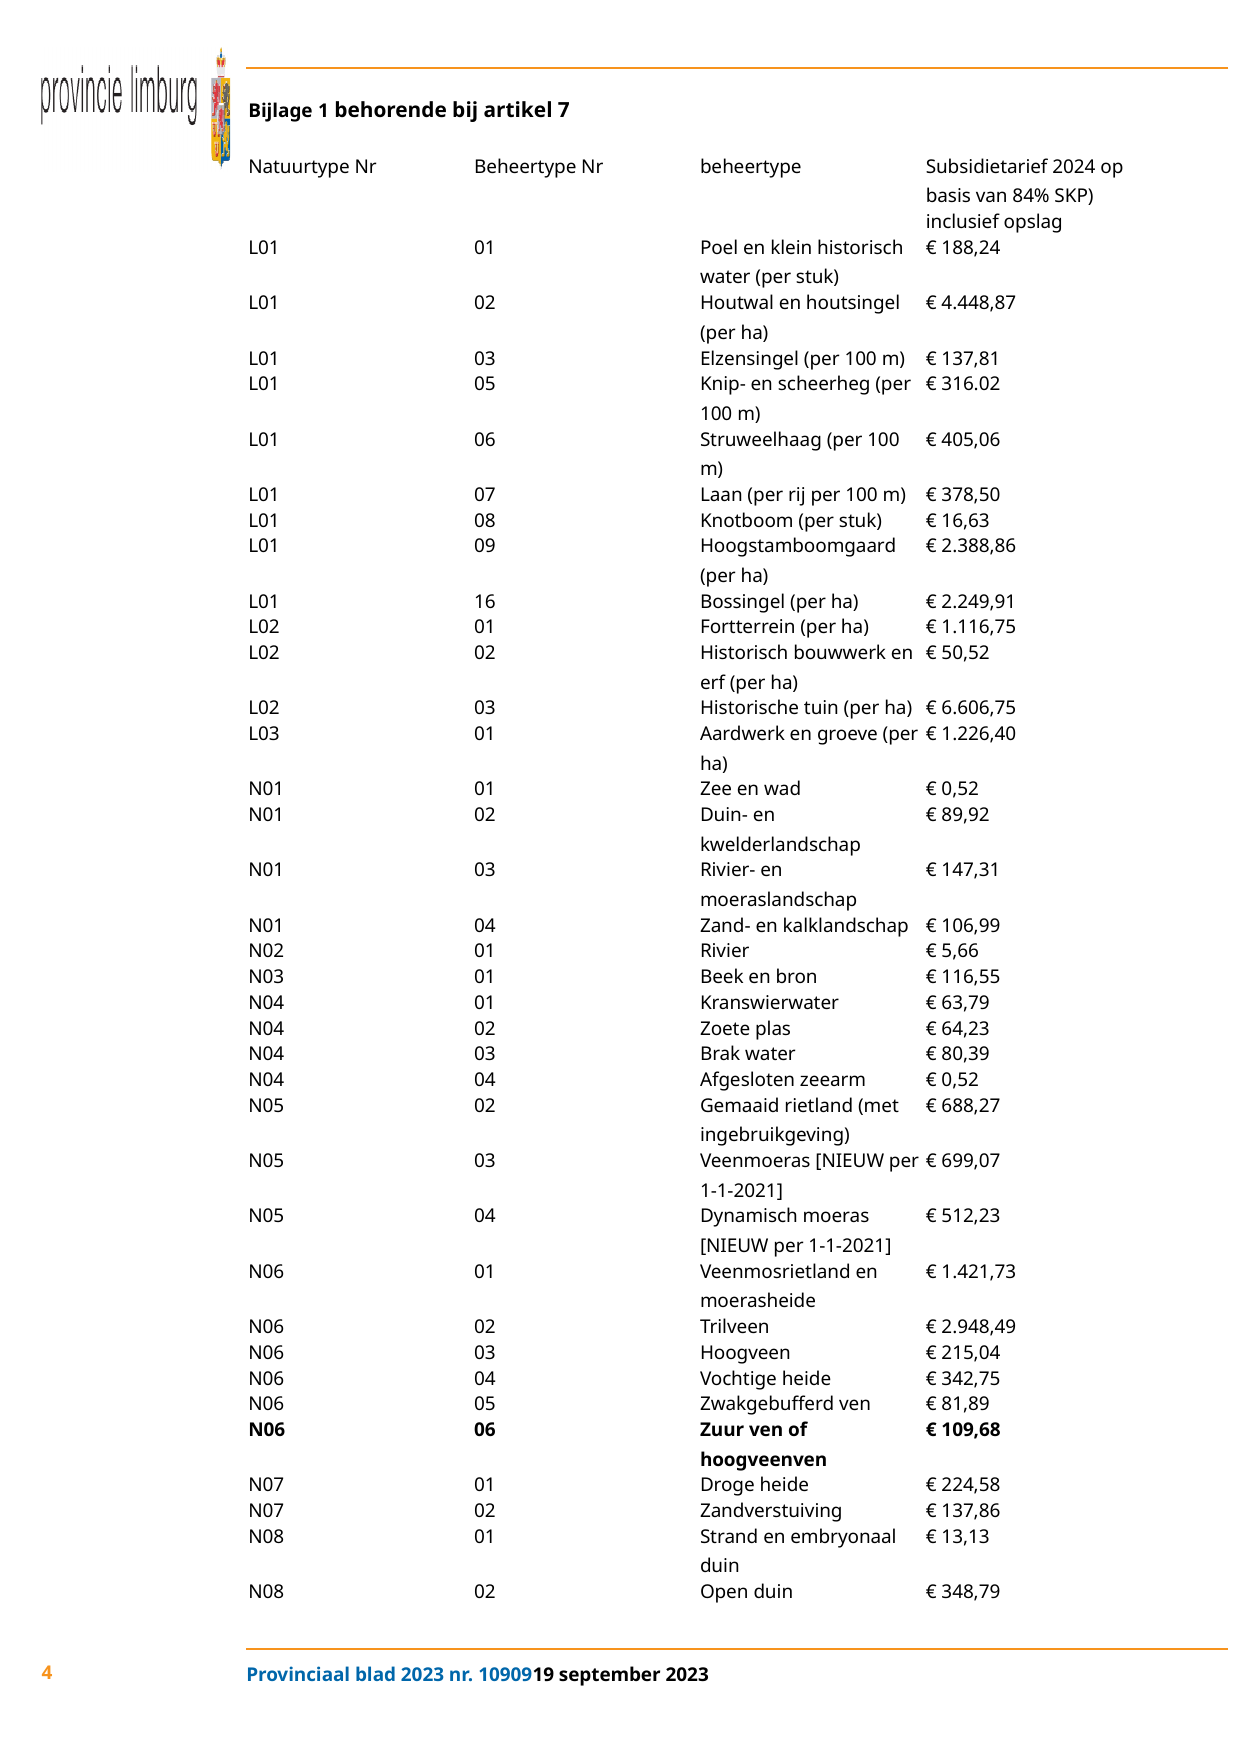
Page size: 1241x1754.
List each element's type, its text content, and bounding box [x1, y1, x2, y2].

table_cell N07 [248, 1472, 474, 1497]
table_cell € 13,13 [926, 1523, 1152, 1578]
table_cell Gemaaid rietland (met ingebruikgeving) [700, 1092, 926, 1147]
table_cell Elzensingel (per 100 m) [700, 345, 926, 370]
table_cell Poel en klein historisch water (per stuk) [700, 234, 926, 289]
table_cell [474, 208, 700, 234]
table_cell € 2.948,49 [926, 1313, 1152, 1339]
table_cell € 512,23 [926, 1203, 1152, 1258]
table_cell Rivier- en moeraslandschap [700, 857, 926, 912]
table_cell N06 [248, 1313, 474, 1339]
table_cell 03 [474, 1041, 700, 1066]
table_cell € 81,89 [926, 1391, 1152, 1416]
table_cell N03 [248, 964, 474, 989]
table_cell Laan (per rij per 100 m) [700, 481, 926, 507]
table_cell N06 [248, 1391, 474, 1416]
table_cell N01 [248, 912, 474, 938]
table_cell N01 [248, 776, 474, 801]
table_cell Vochtige heide [700, 1365, 926, 1391]
table_cell Hoogstamboomgaard (per ha) [700, 533, 926, 588]
table_cell 02 [474, 801, 700, 857]
table_cell € 378,50 [926, 481, 1152, 507]
table_cell € 699,07 [926, 1148, 1152, 1203]
table_cell Veenmoeras [NIEUW per 1-1-2021] [700, 1148, 926, 1203]
table_cell 01 [474, 938, 700, 963]
table_cell € 688,27 [926, 1092, 1152, 1147]
table_header beheertype [700, 153, 926, 208]
table_cell € 215,04 [926, 1339, 1152, 1365]
table_cell 02 [474, 1497, 700, 1523]
table_cell 04 [474, 1066, 700, 1092]
table_cell € 0,52 [926, 776, 1152, 801]
table_cell Knotboom (per stuk) [700, 507, 926, 532]
table_cell 01 [474, 989, 700, 1015]
table_cell Dynamisch moeras [NIEUW per 1-1-2021] [700, 1203, 926, 1258]
table_cell € 109,68 [926, 1416, 1152, 1472]
table_header Subsidietarief 2024 op basis van 84% SKP) [926, 153, 1152, 208]
table_cell Fortterrein (per ha) [700, 614, 926, 639]
table_cell Houtwal en houtsingel (per ha) [700, 289, 926, 345]
table_header Beheertype Nr [474, 153, 700, 208]
table_cell N01 [248, 857, 474, 912]
table_cell L01 [248, 481, 474, 507]
table_cell Zwakgebufferd ven [700, 1391, 926, 1416]
table_cell € 0,52 [926, 1066, 1152, 1092]
table_cell Trilveen [700, 1313, 926, 1339]
table_cell € 6.606,75 [926, 695, 1152, 720]
table_cell 03 [474, 1148, 700, 1203]
table_cell € 50,52 [926, 639, 1152, 694]
table_cell Historische tuin (per ha) [700, 695, 926, 720]
table_cell N08 [248, 1578, 474, 1604]
table_cell 09 [474, 533, 700, 588]
table_cell 01 [474, 720, 700, 776]
table_cell 01 [474, 1523, 700, 1578]
table_cell 02 [474, 289, 700, 345]
table_cell inclusief opslag [926, 208, 1152, 234]
table_cell Struweelhaag (per 100 m) [700, 426, 926, 481]
table_cell L01 [248, 533, 474, 588]
table_cell N04 [248, 1015, 474, 1041]
table_cell 16 [474, 588, 700, 613]
table_cell 03 [474, 695, 700, 720]
table_cell Knip- en scheerheg (per 100 m) [700, 370, 926, 426]
table_cell € 1.116,75 [926, 614, 1152, 639]
table_cell € 80,39 [926, 1041, 1152, 1066]
table_cell € 137,86 [926, 1497, 1152, 1523]
table_cell L01 [248, 345, 474, 370]
table_cell Zoete plas [700, 1015, 926, 1041]
table_cell € 16,63 [926, 507, 1152, 532]
table_cell L01 [248, 370, 474, 426]
table_cell Kranswierwater [700, 989, 926, 1015]
table_cell L02 [248, 695, 474, 720]
table_cell Brak water [700, 1041, 926, 1066]
table_cell Rivier [700, 938, 926, 963]
table_cell L03 [248, 720, 474, 776]
table_cell 03 [474, 345, 700, 370]
table_cell 02 [474, 1015, 700, 1041]
table_cell Historisch bouwwerk en erf (per ha) [700, 639, 926, 694]
table_cell € 64,23 [926, 1015, 1152, 1041]
table_cell N02 [248, 938, 474, 963]
table_cell N06 [248, 1416, 474, 1472]
table_cell Veenmosrietland en moerasheide [700, 1258, 926, 1313]
table_cell N05 [248, 1203, 474, 1258]
picture [41, 47, 231, 172]
table_cell 08 [474, 507, 700, 532]
table_cell 06 [474, 426, 700, 481]
table_cell 02 [474, 1313, 700, 1339]
table_cell 05 [474, 1391, 700, 1416]
table_cell 01 [474, 1472, 700, 1497]
table_cell € 2.249,91 [926, 588, 1152, 613]
table_cell € 5,66 [926, 938, 1152, 963]
table_cell L01 [248, 588, 474, 613]
table_cell Afgesloten zeearm [700, 1066, 926, 1092]
table_cell Aardwerk en groeve (per ha) [700, 720, 926, 776]
table_cell 01 [474, 1258, 700, 1313]
table_cell N04 [248, 989, 474, 1015]
table_cell 04 [474, 1365, 700, 1391]
table_cell € 4.448,87 [926, 289, 1152, 345]
table_cell L01 [248, 289, 474, 345]
table_cell Strand en embryonaal duin [700, 1523, 926, 1578]
table_cell € 89,92 [926, 801, 1152, 857]
table_cell 04 [474, 912, 700, 938]
table_cell Beek en bron [700, 964, 926, 989]
table_cell 01 [474, 614, 700, 639]
table_cell N07 [248, 1497, 474, 1523]
table_cell N06 [248, 1258, 474, 1313]
table_cell € 188,24 [926, 234, 1152, 289]
table_cell [700, 208, 926, 234]
table_cell € 137,81 [926, 345, 1152, 370]
table_cell 01 [474, 234, 700, 289]
table_cell N05 [248, 1148, 474, 1203]
table_cell Hoogveen [700, 1339, 926, 1365]
table_cell N08 [248, 1523, 474, 1578]
table_cell 06 [474, 1416, 700, 1472]
table_cell L01 [248, 507, 474, 532]
table_cell Bossingel (per ha) [700, 588, 926, 613]
table_cell Zee en wad [700, 776, 926, 801]
table_cell [248, 208, 474, 234]
table_cell N06 [248, 1339, 474, 1365]
table_cell € 106,99 [926, 912, 1152, 938]
table_cell € 348,79 [926, 1578, 1152, 1604]
table_cell 04 [474, 1203, 700, 1258]
table_cell € 316.02 [926, 370, 1152, 426]
table_cell L01 [248, 234, 474, 289]
table_cell 03 [474, 1339, 700, 1365]
table_cell € 147,31 [926, 857, 1152, 912]
table_cell Duin- en kwelderlandschap [700, 801, 926, 857]
table_cell 07 [474, 481, 700, 507]
table_cell 02 [474, 1092, 700, 1147]
table_cell € 405,06 [926, 426, 1152, 481]
table_cell € 224,58 [926, 1472, 1152, 1497]
table_cell Droge heide [700, 1472, 926, 1497]
table_cell 05 [474, 370, 700, 426]
text Bijlage 1 behorende bij artikel 7 [248, 95, 1152, 123]
table_cell N04 [248, 1066, 474, 1092]
table_cell € 1.421,73 [926, 1258, 1152, 1313]
table_cell 01 [474, 964, 700, 989]
table_cell € 63,79 [926, 989, 1152, 1015]
table_cell N06 [248, 1365, 474, 1391]
table_cell € 342,75 [926, 1365, 1152, 1391]
table_cell L02 [248, 614, 474, 639]
table_cell € 1.226,40 [926, 720, 1152, 776]
table_cell N01 [248, 801, 474, 857]
table_cell 02 [474, 639, 700, 694]
table_cell 02 [474, 1578, 700, 1604]
table_cell L02 [248, 639, 474, 694]
table_cell 03 [474, 857, 700, 912]
table_header Natuurtype Nr [248, 153, 474, 208]
table_cell N05 [248, 1092, 474, 1147]
table_cell Zuur ven of hoogveenven [700, 1416, 926, 1472]
table_cell Open duin [700, 1578, 926, 1604]
table_cell € 116,55 [926, 964, 1152, 989]
table_cell N04 [248, 1041, 474, 1066]
table_cell 01 [474, 776, 700, 801]
table_cell Zandverstuiving [700, 1497, 926, 1523]
table_cell Zand- en kalklandschap [700, 912, 926, 938]
table_cell L01 [248, 426, 474, 481]
table_cell € 2.388,86 [926, 533, 1152, 588]
